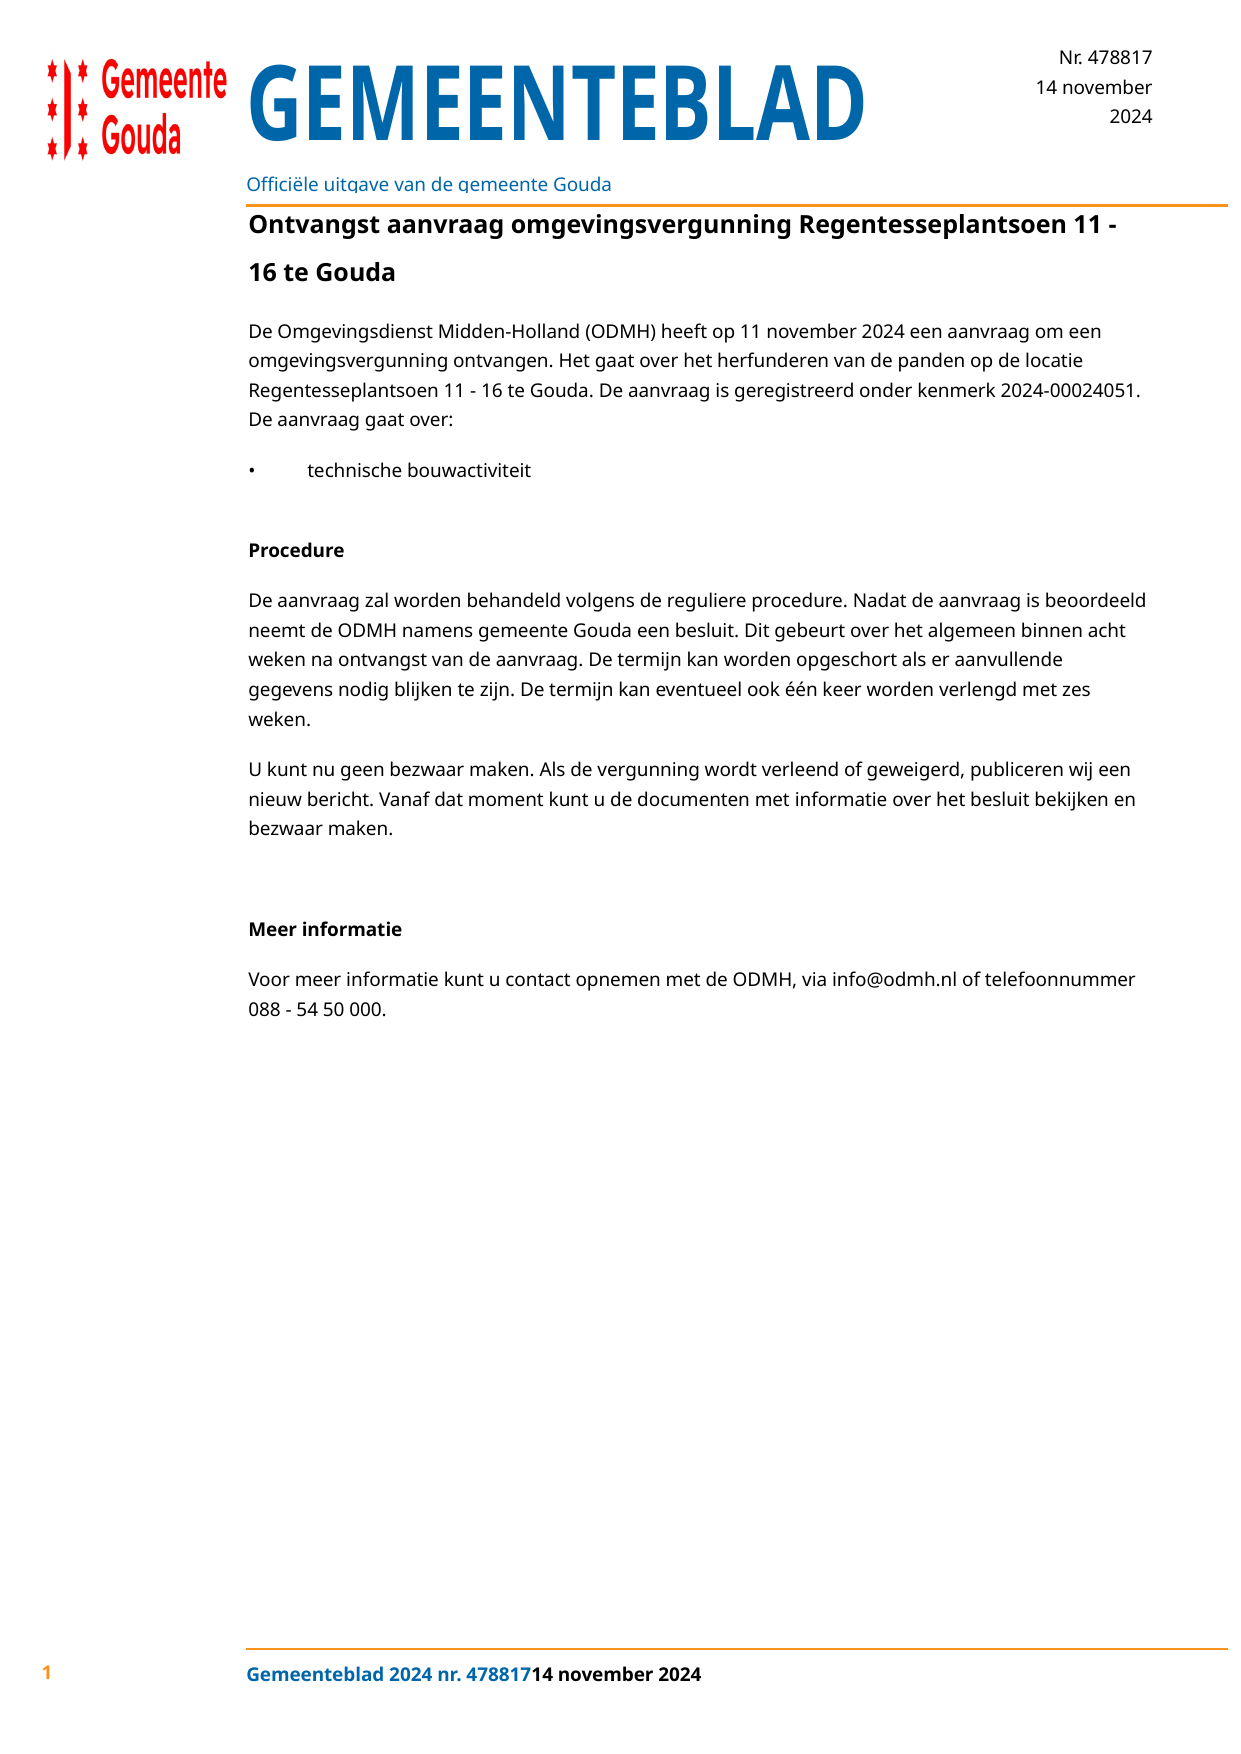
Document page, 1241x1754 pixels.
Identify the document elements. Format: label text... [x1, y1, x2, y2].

text Voor meer informatie kunt u contact opnemen met de ODMH, via info@odmh.nl of telefoonnummer 088 - 54 50 000. [248, 967, 1152, 1022]
text U kunt nu geen bezwaar maken. Als de vergunning wordt verleend of geweigerd, publiceren wij een nieuw bericht. Vanaf dat moment kunt u de documenten met informatie over het besluit bekijken en bezwaar maken. [248, 756, 1152, 841]
list technische bouwactiviteit [248, 457, 1152, 483]
text Meer informatie [248, 916, 1152, 942]
text Ontvangst aanvraag omgevingsvergunning Regentesseplantsoen 11 - 16 te Gouda [248, 207, 1152, 288]
text Procedure [248, 537, 1152, 563]
text De aanvraag zal worden behandeld volgens de reguliere procedure. Nadat de aanvraag is beoordeeld neemt de ODMH namens gemeente Gouda een besluit. Dit gebeurt over het algemeen binnen acht weken na ontvangst van de aanvraag. De termijn kan worden opgeschort als er aanvullende gegevens nodig blijken te zijn. De termijn kan eventueel ook één keer worden verlengd met zes weken. [248, 587, 1152, 732]
text De Omgevingsdienst Midden-Holland (ODMH) heeft op 11 november 2024 een aanvraag om een omgevingsvergunning ontvangen. Het gaat over het herfunderen van de panden op de locatie Regentesseplantsoen 11 - 16 te Gouda. De aanvraag is geregistreerd onder kenmerk 2024-00024051. De aanvraag gaat over: [248, 318, 1152, 432]
picture [41, 47, 231, 172]
